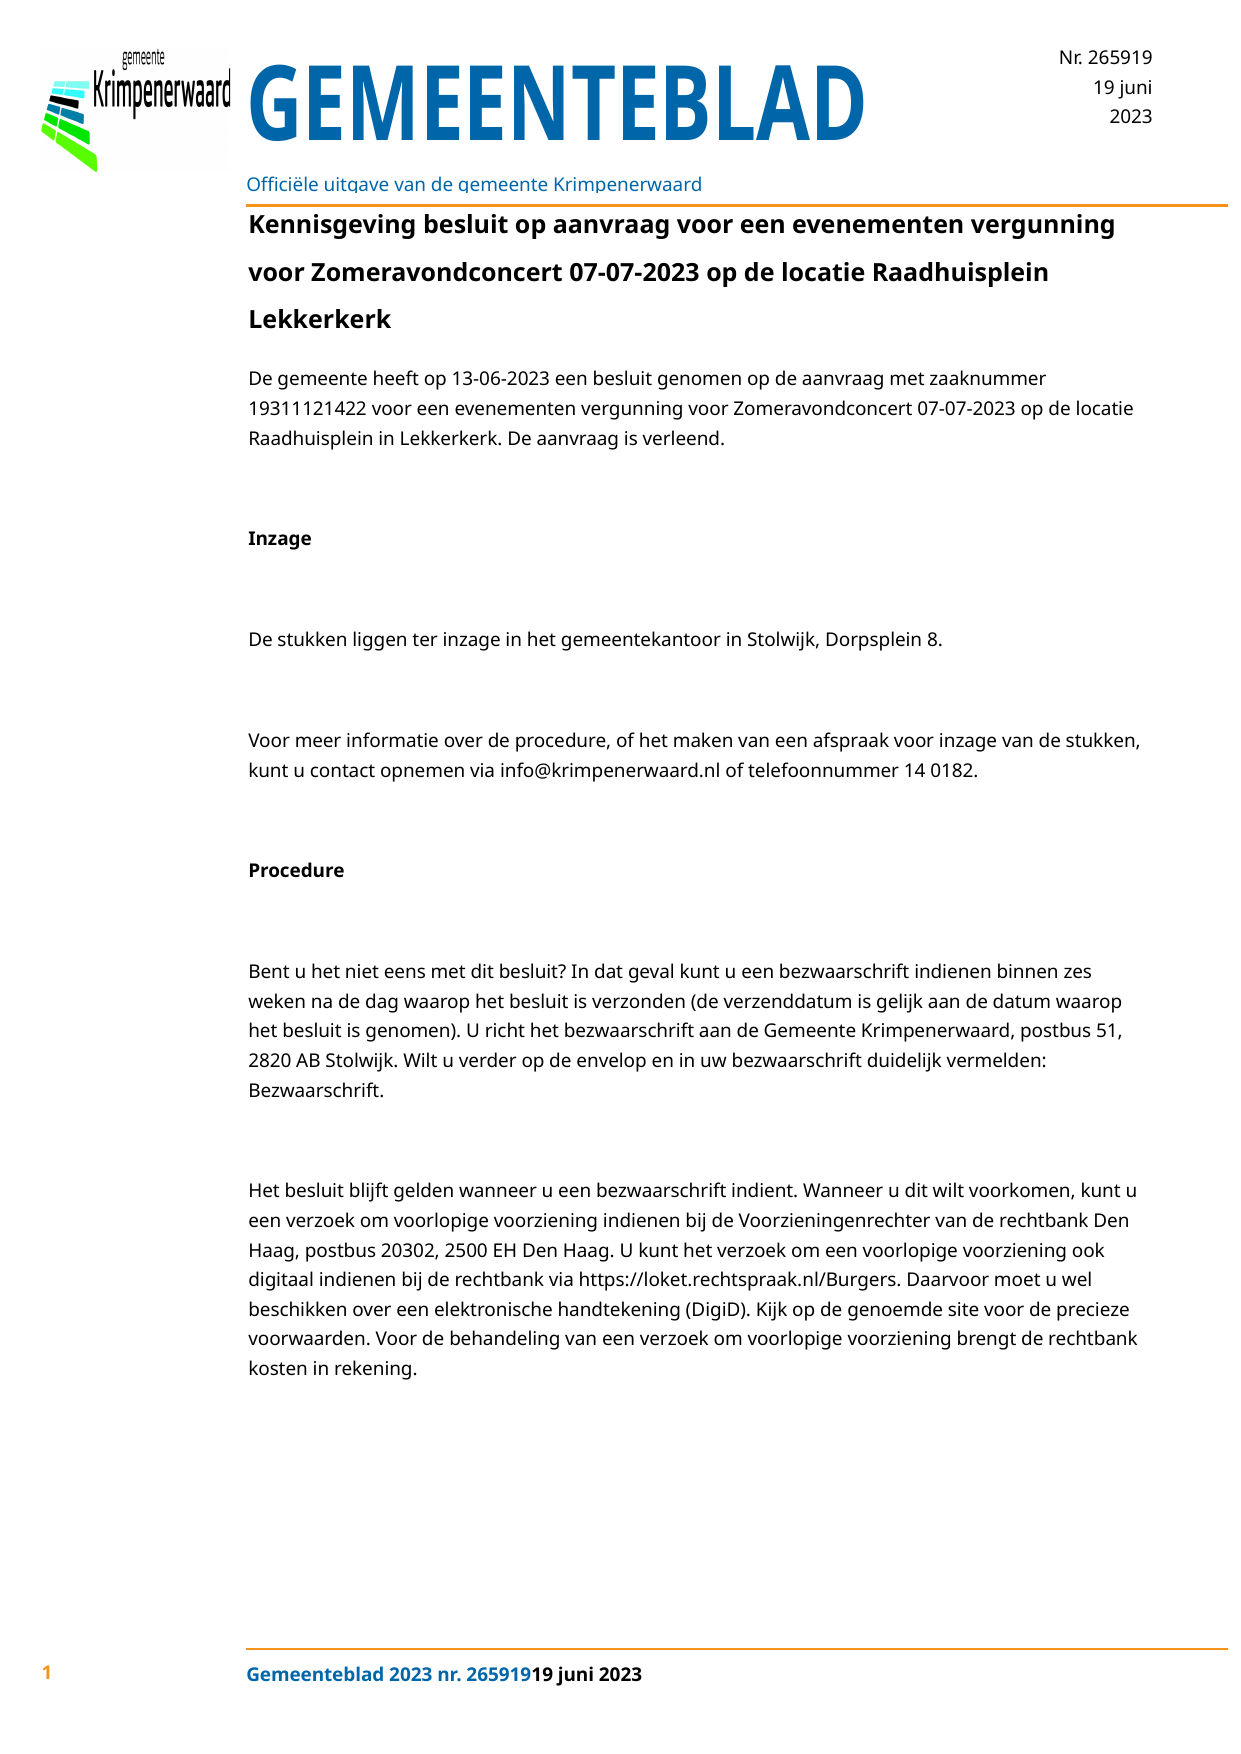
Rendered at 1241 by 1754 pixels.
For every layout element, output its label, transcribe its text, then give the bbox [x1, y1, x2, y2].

text Voor meer informatie over de procedure, of het maken van een afspraak voor inzage van de stukken, kunt u contact opnemen via info@krimpenerwaard.nl of telefoonnummer 14 0182. [248, 727, 1152, 782]
text De stukken liggen ter inzage in het gemeentekantoor in Stolwijk, Dorpsplein 8. [248, 626, 1152, 652]
text Procedure [248, 858, 1152, 883]
text De gemeente heeft op 13-06-2023 een besluit genomen op de aanvraag met zaaknummer 19311121422 voor een evenementen vergunning voor Zomeravondconcert 07-07-2023 op de locatie Raadhuisplein in Lekkerkerk. De aanvraag is verleend. [248, 366, 1152, 450]
picture [41, 47, 231, 172]
text Inzage [248, 526, 1152, 551]
text Het besluit blijft gelden wanneer u een bezwaarschrift indient. Wanneer u dit wilt voorkomen, kunt u een verzoek om voorlopige voorziening indienen bij de Voorzieningenrechter van de rechtbank Den Haag, postbus 20302, 2500 EH Den Haag. U kunt het verzoek om een voorlopige voorziening ook digitaal indienen bij de rechtbank via https://loket.rechtspraak.nl/Burgers. Daarvoor moet u wel beschikken over een elektronische handtekening (DigiD). Kijk op de genoemde site voor de precieze voorwaarden. Voor de behandeling van een verzoek om voorlopige voorziening brengt de rechtbank kosten in rekening. [248, 1178, 1152, 1381]
text Bent u het niet eens met dit besluit? In dat geval kunt u een bezwaarschrift indienen binnen zes weken na de dag waarop het besluit is verzonden (de verzenddatum is gelijk aan de datum waarop het besluit is genomen). U richt het bezwaarschrift aan de Gemeente Krimpenerwaard, postbus 51, 2820 AB Stolwijk. Wilt u verder op de envelop en in uw bezwaarschrift duidelijk vermelden: Bezwaarschrift. [248, 958, 1152, 1102]
text Kennisgeving besluit op aanvraag voor een evenementen vergunning voor Zomeravondconcert 07-07-2023 op de locatie Raadhuisplein Lekkerkerk [248, 207, 1152, 336]
